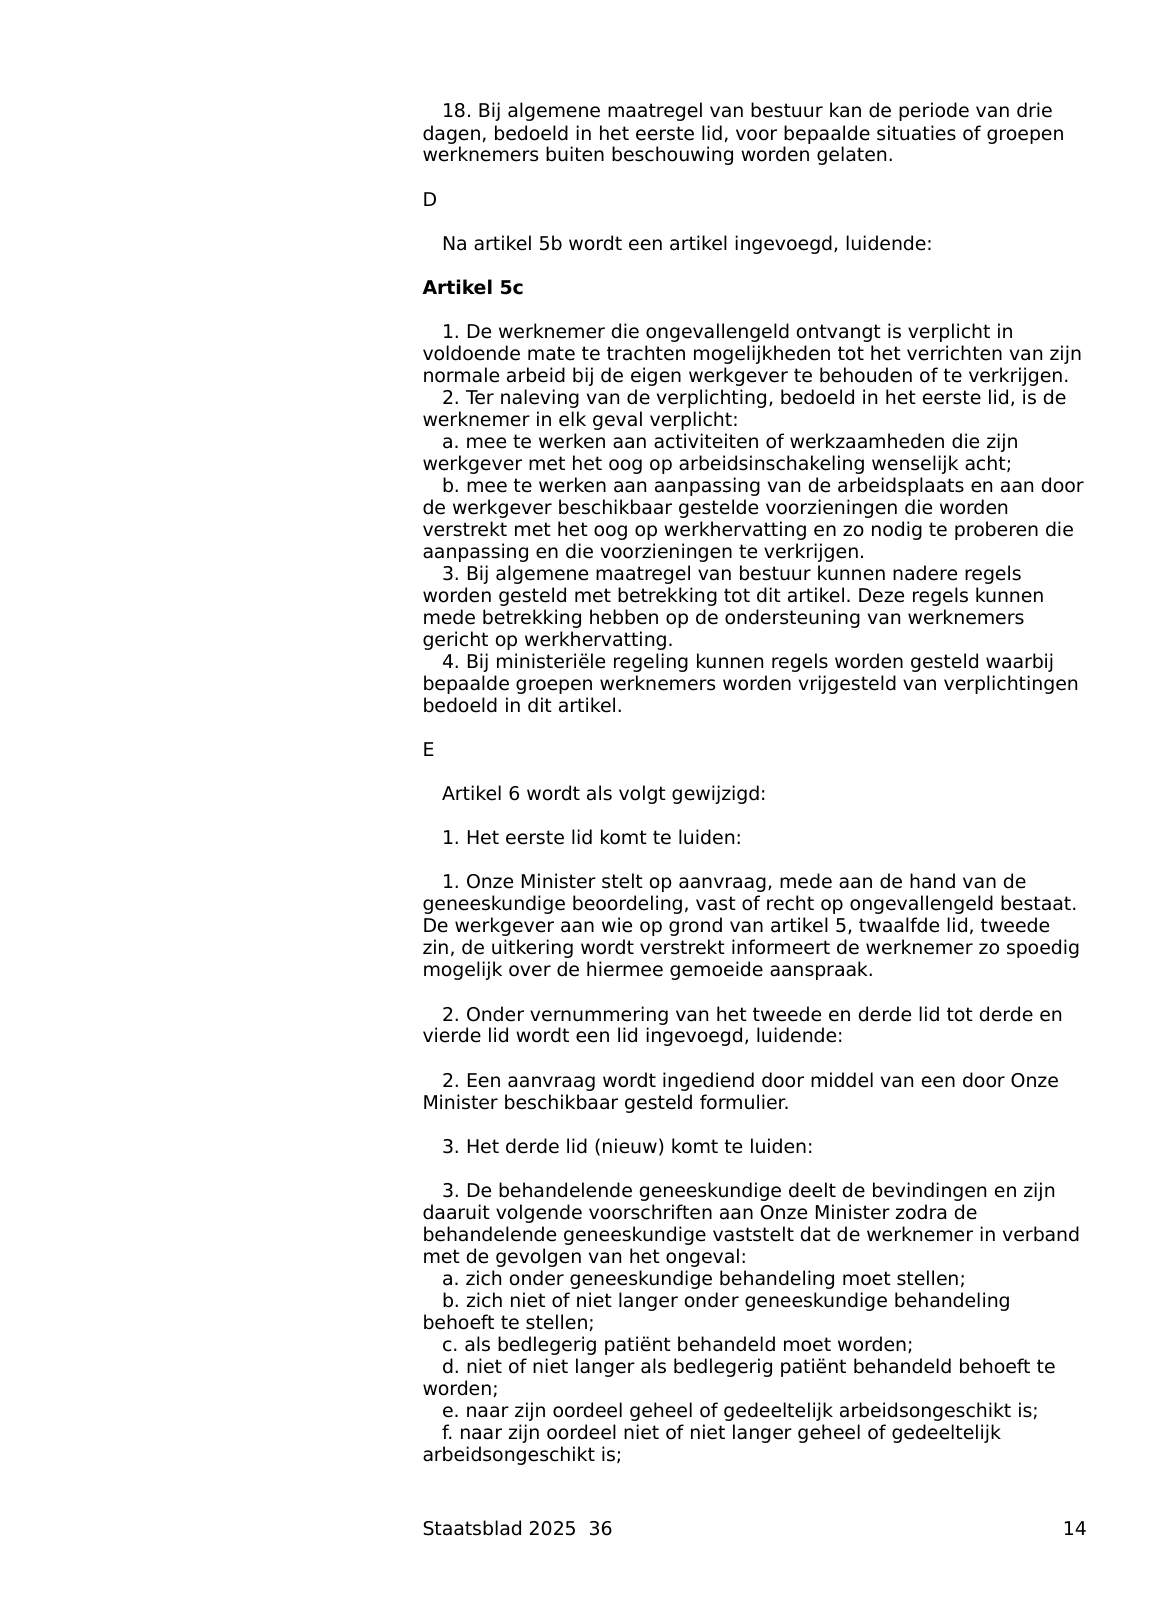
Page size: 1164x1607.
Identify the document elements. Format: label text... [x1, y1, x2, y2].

text b. zich niet of niet langer onder geneeskundige behandeling behoeft te stellen; [422, 1290, 1087, 1334]
text 2. Een aanvraag wordt ingediend door middel van een door Onze Minister beschikbaar gesteld formulier. [422, 1069, 1087, 1113]
text e. naar zijn oordeel geheel of gedeeltelijk arbeidsongeschikt is; [422, 1400, 1087, 1422]
text Artikel 6 wordt als volgt gewijzigd: [422, 783, 1087, 805]
text 1. Het eerste lid komt te luiden: [422, 827, 1087, 849]
text 1. Onze Minister stelt op aanvraag, mede aan de hand van de geneeskundige beoordeling, vast of recht op ongevallengeld bestaat. De werkgever aan wie op grond van artikel 5, twaalfde lid, tweede zin, de uitkering wordt verstrekt informeert de werknemer zo spoedig mogelijk over de hiermee gemoeide aanspraak. [422, 871, 1087, 981]
text 1. De werknemer die ongevallengeld ontvangt is verplicht in voldoende mate te trachten mogelijkheden tot het verrichten van zijn normale arbeid bij de eigen werkgever te behouden of te verkrijgen. [422, 321, 1087, 387]
text Na artikel 5b wordt een artikel ingevoegd, luidende: [422, 233, 1087, 255]
text 18. Bij algemene maatregel van bestuur kan de periode van drie dagen, bedoeld in het eerste lid, voor bepaalde situaties of groepen werknemers buiten beschouwing worden gelaten. [422, 100, 1087, 166]
text 3. Het derde lid (nieuw) komt te luiden: [422, 1136, 1087, 1158]
text f. naar zijn oordeel niet of niet langer geheel of gedeeltelijk arbeidsongeschikt is; [422, 1422, 1087, 1466]
text d. niet of niet langer als bedlegerig patiënt behandeld behoeft te worden; [422, 1356, 1087, 1400]
text b. mee te werken aan aanpassing van de arbeidsplaats en aan door de werkgever beschikbaar gestelde voorzieningen die worden verstrekt met het oog op werkhervatting en zo nodig te proberen die aanpassing en die voorzieningen te verkrijgen. [422, 475, 1087, 563]
text 3. Bij algemene maatregel van bestuur kunnen nadere regels worden gesteld met betrekking tot dit artikel. Deze regels kunnen mede betrekking hebben op de ondersteuning van werknemers gericht op werkhervatting. [422, 563, 1087, 651]
text c. als bedlegerig patiënt behandeld moet worden; [422, 1334, 1087, 1356]
text a. zich onder geneeskundige behandeling moet stellen; [422, 1268, 1087, 1290]
text 2. Onder vernummering van het tweede en derde lid tot derde en vierde lid wordt een lid ingevoegd, luidende: [422, 1003, 1087, 1047]
text 4. Bij ministeriële regeling kunnen regels worden gesteld waarbij bepaalde groepen werknemers worden vrijgesteld van verplichtingen bedoeld in dit artikel. [422, 651, 1087, 717]
text a. mee te werken aan activiteiten of werkzaamheden die zijn werkgever met het oog op arbeidsinschakeling wenselijk acht; [422, 431, 1087, 475]
text E [422, 739, 1087, 761]
subtitle Artikel 5c [422, 277, 1087, 299]
text 2. Ter naleving van de verplichting, bedoeld in het eerste lid, is de werknemer in elk geval verplicht: [422, 387, 1087, 431]
text 3. De behandelende geneeskundige deelt de bevindingen en zijn daaruit volgende voorschriften aan Onze Minister zodra de behandelende geneeskundige vaststelt dat de werknemer in verband met de gevolgen van het ongeval: [422, 1180, 1087, 1268]
text D [422, 188, 1087, 211]
